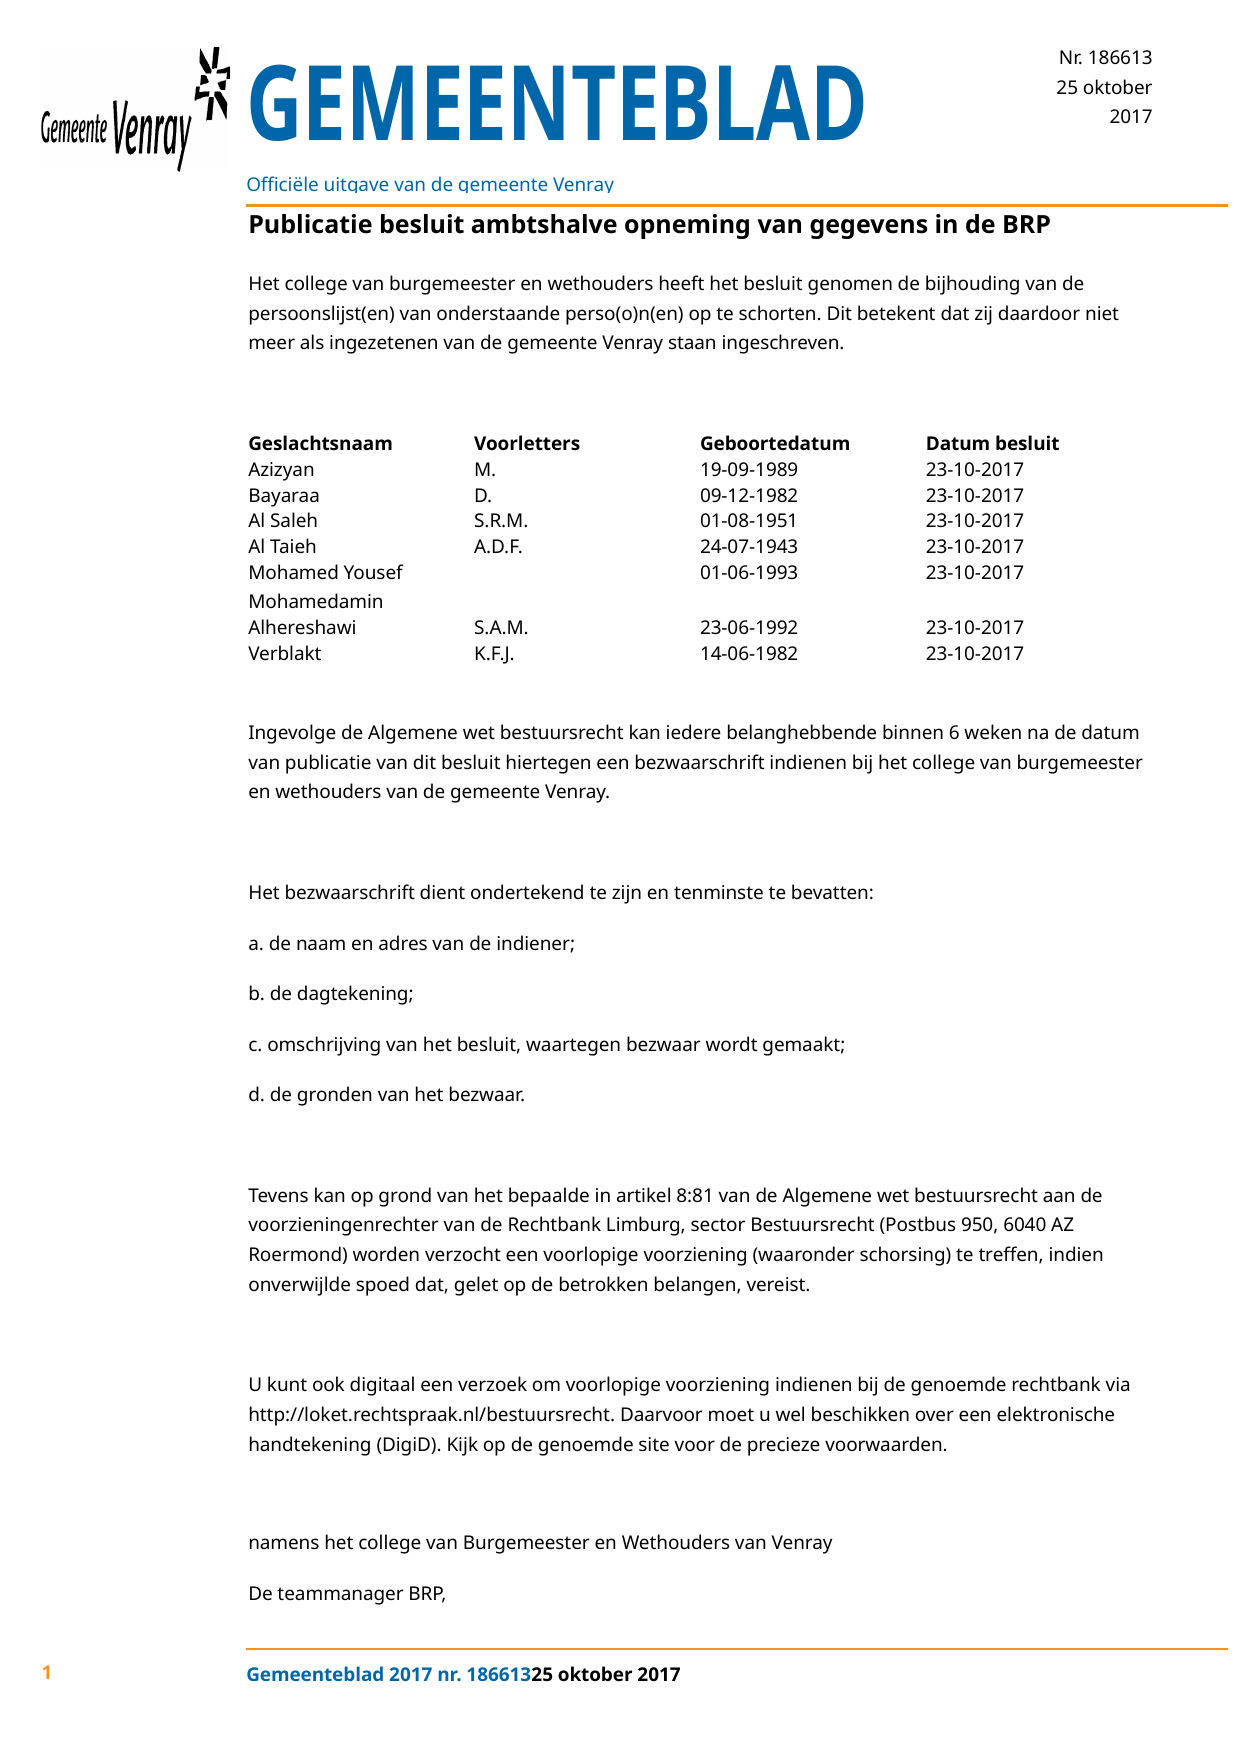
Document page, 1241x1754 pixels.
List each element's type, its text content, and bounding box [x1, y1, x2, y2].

text U kunt ook digitaal een verzoek om voorlopige voorziening indienen bij de genoemde rechtbank via http://loket.rechtspraak.nl/bestuursrecht. Daarvoor moet u wel beschikken over een elektronische handtekening (DigiD). Kijk op de genoemde site voor de precieze voorwaarden. [248, 1372, 1152, 1456]
table_cell S.A.M. [474, 614, 700, 640]
table_header Voorletters [474, 430, 700, 456]
table_header Geboortedatum [700, 430, 926, 456]
table_cell 01-06-1993 [700, 559, 926, 614]
text d. de gronden van het bezwaar. [248, 1081, 1152, 1107]
table_header Datum besluit [926, 430, 1152, 456]
table_cell 23-06-1992 [700, 614, 926, 640]
table_cell A.D.F. [474, 533, 700, 559]
table_cell Azizyan [248, 456, 474, 482]
table_cell Al Saleh [248, 508, 474, 533]
table_cell Bayaraa [248, 482, 474, 508]
table_cell K.F.J. [474, 640, 700, 666]
table_cell 14-06-1982 [700, 640, 926, 666]
text b. de dagtekening; [248, 980, 1152, 1006]
table_cell 23-10-2017 [926, 559, 1152, 614]
table_cell Verblakt [248, 640, 474, 666]
table_cell 23-10-2017 [926, 614, 1152, 640]
text Tevens kan op grond van het bepaalde in artikel 8:81 van de Algemene wet bestuursrecht aan de voorzieningenrechter van de Rechtbank Limburg, sector Bestuursrecht (Postbus 950, 6040 AZ Roermond) worden verzocht een voorlopige voorziening (waaronder schorsing) te treffen, indien onverwijlde spoed dat, gelet op de betrokken belangen, vereist. [248, 1182, 1152, 1296]
table_cell M. [474, 456, 700, 482]
text Publicatie besluit ambtshalve opneming van gegevens in de BRP [248, 207, 1152, 241]
table_cell 23-10-2017 [926, 482, 1152, 508]
table_cell 23-10-2017 [926, 508, 1152, 533]
table_cell 24-07-1943 [700, 533, 926, 559]
text a. de naam en adres van de indiener; [248, 930, 1152, 956]
table_cell 09-12-1982 [700, 482, 926, 508]
table_cell 23-10-2017 [926, 640, 1152, 666]
table_cell 19-09-1989 [700, 456, 926, 482]
table_cell D. [474, 482, 700, 508]
text namens het college van Burgemeester en Wethouders van Venray [248, 1529, 1152, 1555]
text c. omschrijving van het besluit, waartegen bezwaar wordt gemaakt; [248, 1031, 1152, 1056]
table_cell Al Taieh [248, 533, 474, 559]
text Het college van burgemeester en wethouders heeft het besluit genomen de bijhouding van de persoonslijst(en) van onderstaande perso(o)n(en) op te schorten. Dit betekent dat zij daardoor niet meer als ingezetenen van de gemeente Venray staan ingeschreven. [248, 270, 1152, 355]
text De teammanager BRP, [248, 1580, 1152, 1606]
text Ingevolge de Algemene wet bestuursrecht kan iedere belanghebbende binnen 6 weken na de datum van publicatie van dit besluit hiertegen een bezwaarschrift indienen bij het college van burgemeester en wethouders van de gemeente Venray. [248, 719, 1152, 804]
table_cell S.R.M. [474, 508, 700, 533]
table_cell 01-08-1951 [700, 508, 926, 533]
picture [41, 47, 231, 172]
table_cell 23-10-2017 [926, 533, 1152, 559]
text Het bezwaarschrift dient ondertekend te zijn en tenminste te bevatten: [248, 879, 1152, 905]
table_cell [474, 559, 700, 614]
table_cell Alhereshawi [248, 614, 474, 640]
table_cell 23-10-2017 [926, 456, 1152, 482]
table_header Geslachtsnaam [248, 430, 474, 456]
table_cell Mohamed Yousef Mohamedamin [248, 559, 474, 614]
